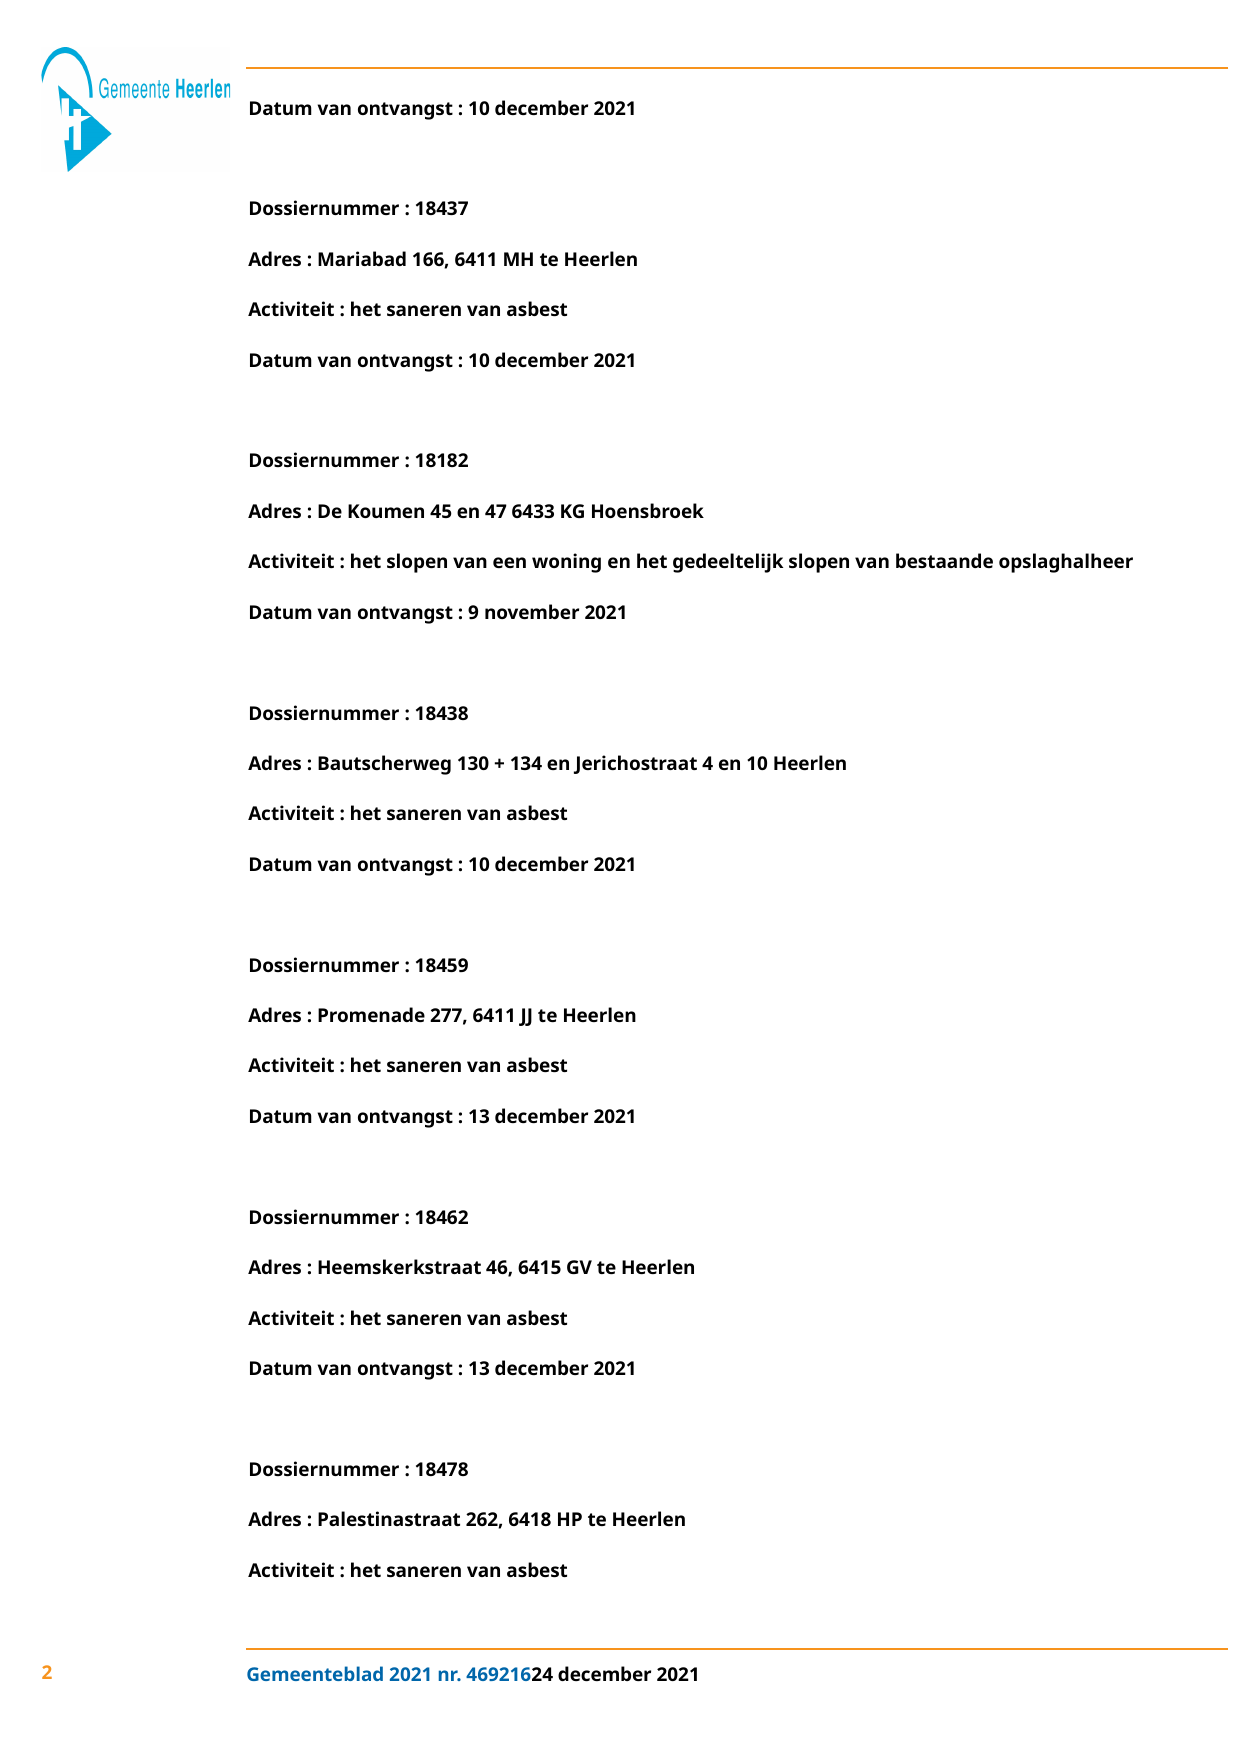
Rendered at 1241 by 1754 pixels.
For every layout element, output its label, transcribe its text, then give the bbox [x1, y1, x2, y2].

text Adres : Bautscherweg 130 + 134 en Jerichostraat 4 en 10 Heerlen [248, 750, 1152, 776]
picture [41, 47, 59, 70]
text Dossiernummer : 18437 [248, 196, 1152, 221]
text Activiteit : het saneren van asbest [248, 296, 1152, 322]
text Dossiernummer : 18459 [248, 952, 1152, 978]
text Adres : Heemskerkstraat 46, 6415 GV te Heerlen [248, 1254, 1152, 1280]
text Datum van ontvangst : 10 december 2021 [248, 347, 1152, 373]
text Adres : Promenade 277, 6411 JJ te Heerlen [248, 1002, 1152, 1028]
picture [41, 47, 231, 172]
text Activiteit : het saneren van asbest [248, 1557, 1152, 1583]
text Datum van ontvangst : 13 december 2021 [248, 1103, 1152, 1129]
text Dossiernummer : 18478 [248, 1456, 1152, 1482]
text Activiteit : het saneren van asbest [248, 1305, 1152, 1331]
text Activiteit : het saneren van asbest [248, 801, 1152, 826]
text Adres : De Koumen 45 en 47 6433 KG Hoensbroek [248, 498, 1152, 524]
text Activiteit : het slopen van een woning en het gedeeltelijk slopen van bestaande opslaghalheer [248, 548, 1152, 574]
text Datum van ontvangst : 10 december 2021 [248, 851, 1152, 877]
text Datum van ontvangst : 13 december 2021 [248, 1355, 1152, 1381]
text Dossiernummer : 18462 [248, 1204, 1152, 1230]
text Activiteit : het saneren van asbest [248, 1053, 1152, 1078]
text Datum van ontvangst : 9 november 2021 [248, 599, 1152, 625]
text Dossiernummer : 18438 [248, 700, 1152, 726]
text Datum van ontvangst : 10 december 2021 [248, 95, 1152, 121]
text Adres : Mariabad 166, 6411 MH te Heerlen [248, 246, 1152, 272]
text Adres : Palestinastraat 262, 6418 HP te Heerlen [248, 1506, 1152, 1532]
text Dossiernummer : 18182 [248, 448, 1152, 473]
